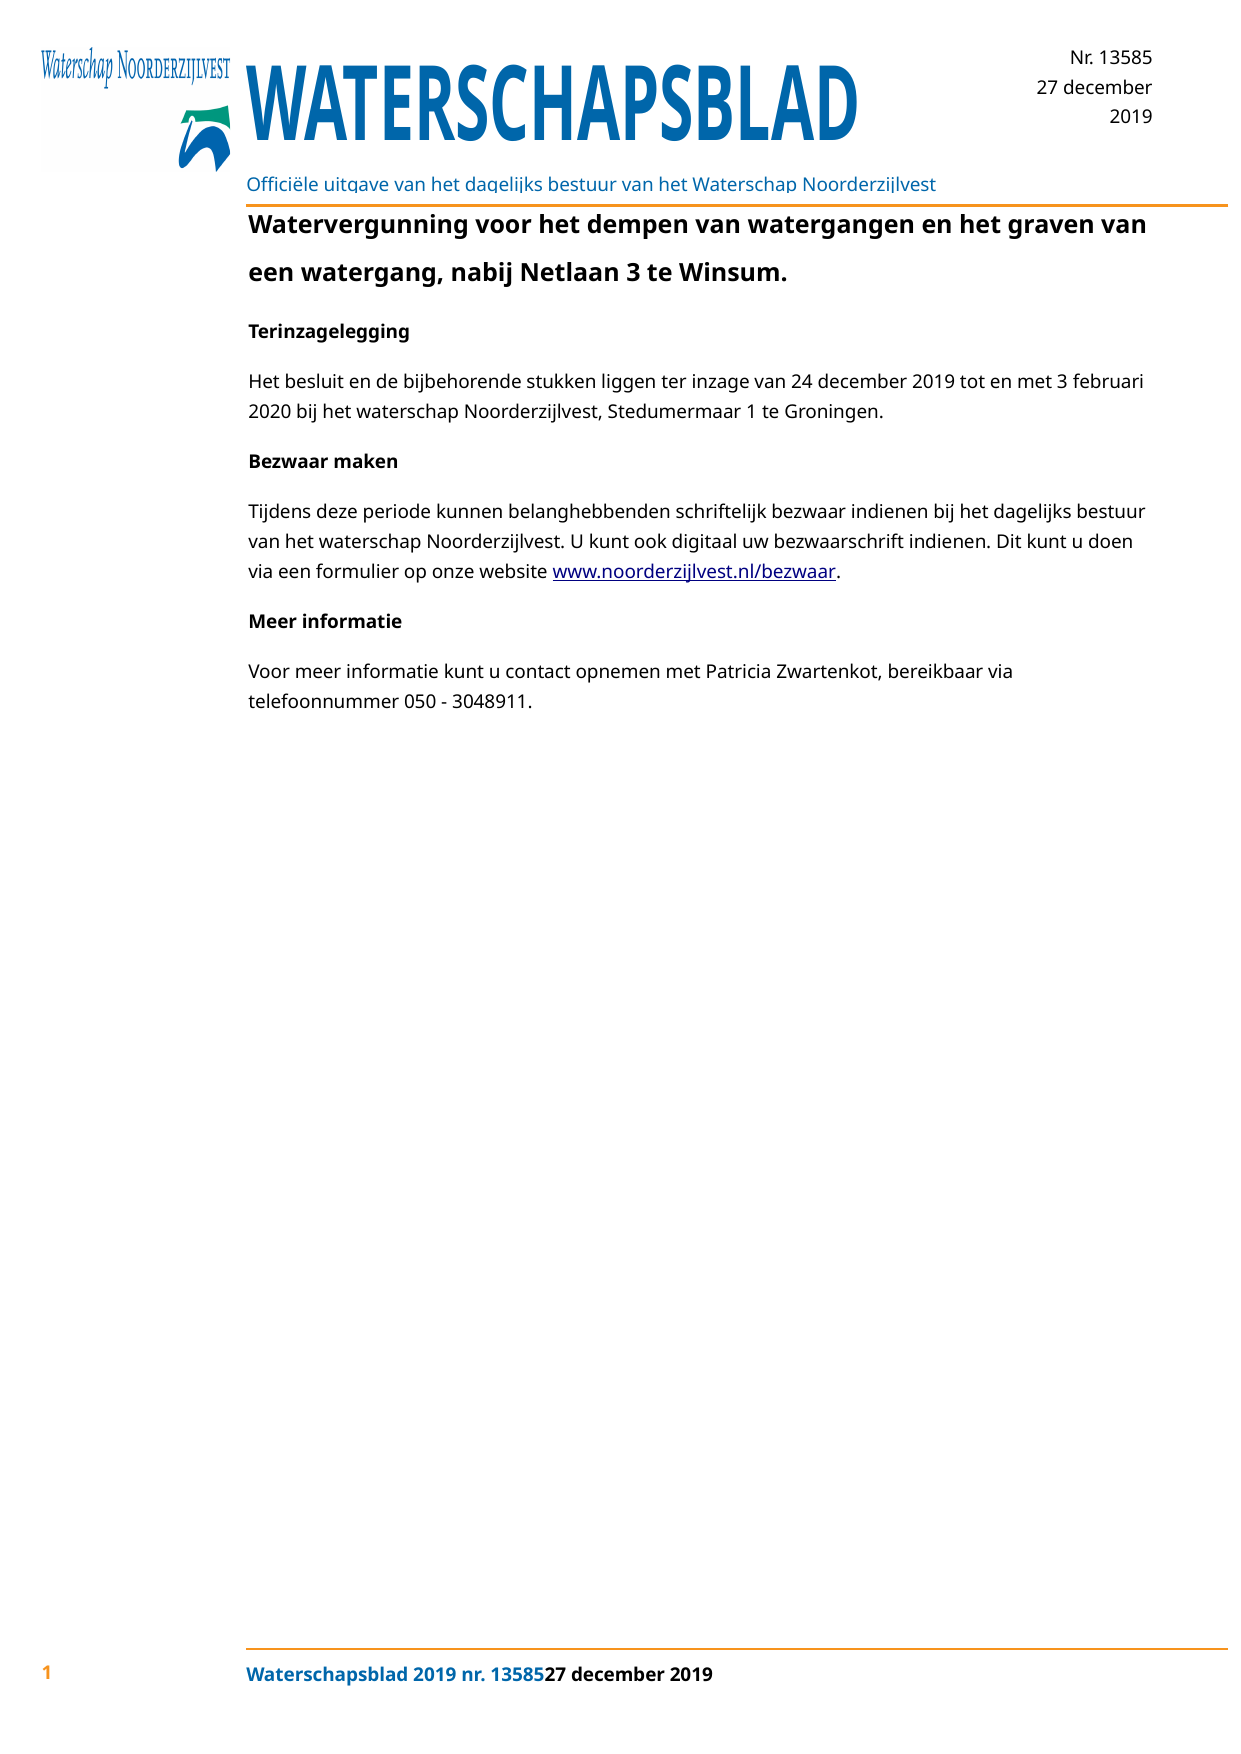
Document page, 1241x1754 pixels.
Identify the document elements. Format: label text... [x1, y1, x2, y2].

text Voor meer informatie kunt u contact opnemen met Patricia Zwartenkot, bereikbaar via telefoonnummer 050 - 3048911. [248, 659, 1152, 714]
picture [41, 47, 231, 172]
text Tijdens deze periode kunnen belanghebbenden schriftelijk bezwaar indienen bij het dagelijks bestuur van het waterschap Noorderzijlvest. U kunt ook digitaal uw bezwaarschrift indienen. Dit kunt u doen via een formulier op onze website www.noorderzijlvest.nl/bezwaar. [248, 499, 1152, 584]
text Bezwaar maken [248, 448, 1152, 474]
text Meer informatie [248, 608, 1152, 634]
text Terinzagelegging [248, 318, 1152, 344]
text Watervergunning voor het dempen van watergangen en het graven van een watergang, nabij Netlaan 3 te Winsum. [248, 207, 1152, 288]
text Het besluit en de bijbehorende stukken liggen ter inzage van 24 december 2019 tot en met 3 februari 2020 bij het waterschap Noorderzijlvest, Stedumermaar 1 te Groningen. [248, 368, 1152, 424]
